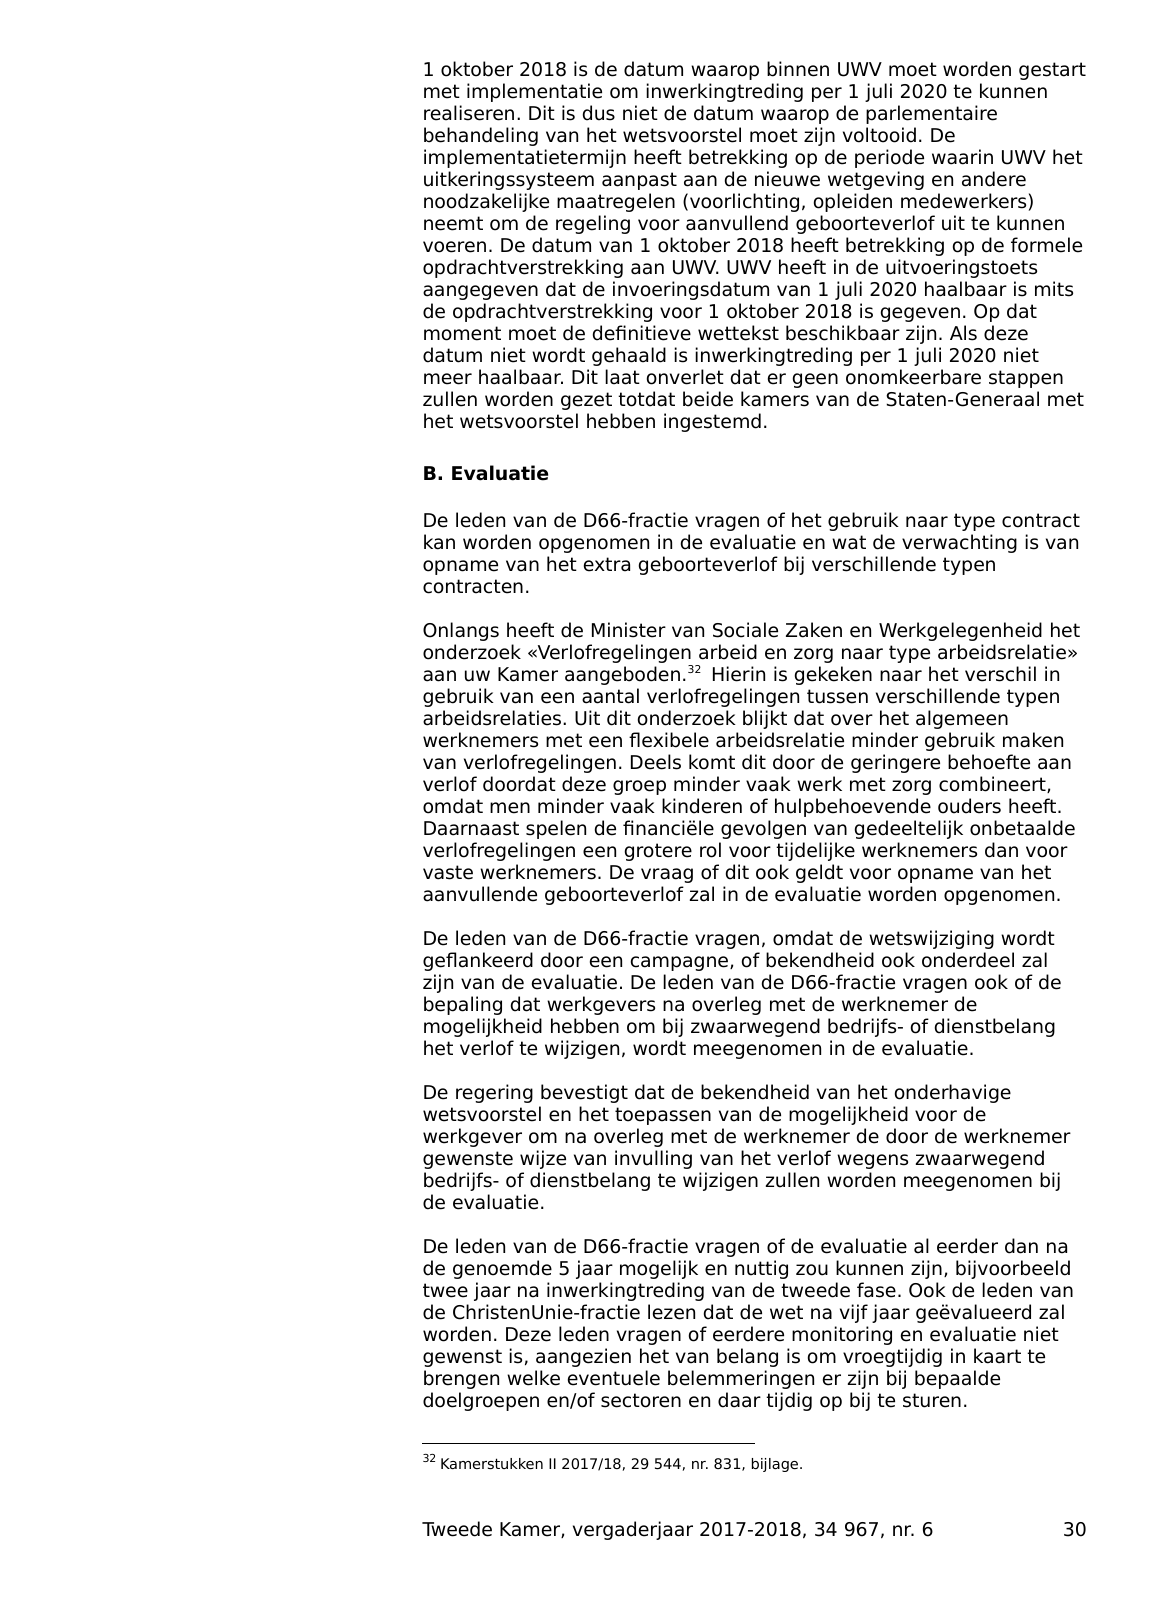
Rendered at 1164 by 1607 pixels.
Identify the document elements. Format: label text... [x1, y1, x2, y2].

text Onlangs heeft de Minister van Sociale Zaken en Werkgelegenheid het onderzoek «Verlofregelingen arbeid en zorg naar type arbeidsrelatie» aan uw Kamer aangeboden. Hierin is gekeken naar het verschil in gebruik van een aantal verlofregelingen tussen verschillende typen arbeidsrelaties. Uit dit onderzoek blijkt dat over het algemeen werknemers met een flexibele arbeidsrelatie minder gebruik maken van verlofregelingen. Deels komt dit door de geringere behoefte aan verlof doordat deze groep minder vaak werk met zorg combineert, omdat men minder vaak kinderen of hulpbehoevende ouders heeft. Daarnaast spelen de financiële gevolgen van gedeeltelijk onbetaalde verlofregelingen een grotere rol voor tijdelijke werknemers dan voor vaste werknemers. De vraag of dit ook geldt voor opname van het aanvullende geboorteverlof zal in de evaluatie worden opgenomen. [422, 620, 1087, 906]
text De leden van de D66-fractie vragen of het gebruik naar type contract kan worden opgenomen in de evaluatie en wat de verwachting is van opname van het extra geboorteverlof bij verschillende typen contracten. [422, 510, 1087, 598]
text 1 oktober 2018 is de datum waarop binnen UWV moet worden gestart met implementatie om inwerkingtreding per 1 juli 2020 te kunnen realiseren. Dit is dus niet de datum waarop de parlementaire behandeling van het wetsvoorstel moet zijn voltooid. De implementatietermijn heeft betrekking op de periode waarin UWV het uitkeringssysteem aanpast aan de nieuwe wetgeving en andere noodzakelijke maatregelen (voorlichting, opleiden medewerkers) neemt om de regeling voor aanvullend geboorteverlof uit te kunnen voeren. De datum van 1 oktober 2018 heeft betrekking op de formele opdrachtverstrekking aan UWV. UWV heeft in de uitvoeringstoets aangegeven dat de invoeringsdatum van 1 juli 2020 haalbaar is mits de opdrachtverstrekking voor 1 oktober 2018 is gegeven. Op dat moment moet de definitieve wettekst beschikbaar zijn. Als deze datum niet wordt gehaald is inwerkingtreding per 1 juli 2020 niet meer haalbaar. Dit laat onverlet dat er geen onomkeerbare stappen zullen worden gezet totdat beide kamers van de Staten-Generaal met het wetsvoorstel hebben ingestemd. [422, 59, 1087, 433]
subtitle B. Evaluatie [422, 463, 1087, 485]
text De leden van de D66-fractie vragen, omdat de wetswijziging wordt geflankeerd door een campagne, of bekendheid ook onderdeel zal zijn van de evaluatie. De leden van de D66-fractie vragen ook of de bepaling dat werkgevers na overleg met de werknemer de mogelijkheid hebben om bij zwaarwegend bedrijfs- of dienstbelang het verlof te wijzigen, wordt meegenomen in de evaluatie. [422, 928, 1087, 1059]
text De leden van de D66-fractie vragen of de evaluatie al eerder dan na de genoemde 5 jaar mogelijk en nuttig zou kunnen zijn, bijvoorbeeld twee jaar na inwerkingtreding van de tweede fase. Ook de leden van de ChristenUnie-fractie lezen dat de wet na vijf jaar geëvalueerd zal worden. Deze leden vragen of eerdere monitoring en evaluatie niet gewenst is, aangezien het van belang is om vroegtijdig in kaart te brengen welke eventuele belemmeringen er zijn bij bepaalde doelgroepen en/of sectoren en daar tijdig op bij te sturen. [422, 1236, 1087, 1412]
text De regering bevestigt dat de bekendheid van het onderhavige wetsvoorstel en het toepassen van de mogelijkheid voor de werkgever om na overleg met de werknemer de door de werknemer gewenste wijze van invulling van het verlof wegens zwaarwegend bedrijfs- of dienstbelang te wijzigen zullen worden meegenomen bij de evaluatie. [422, 1082, 1087, 1214]
text Kamerstukken II 2017/18, 29 544, nr. 831, bijlage. [422, 1452, 1087, 1474]
